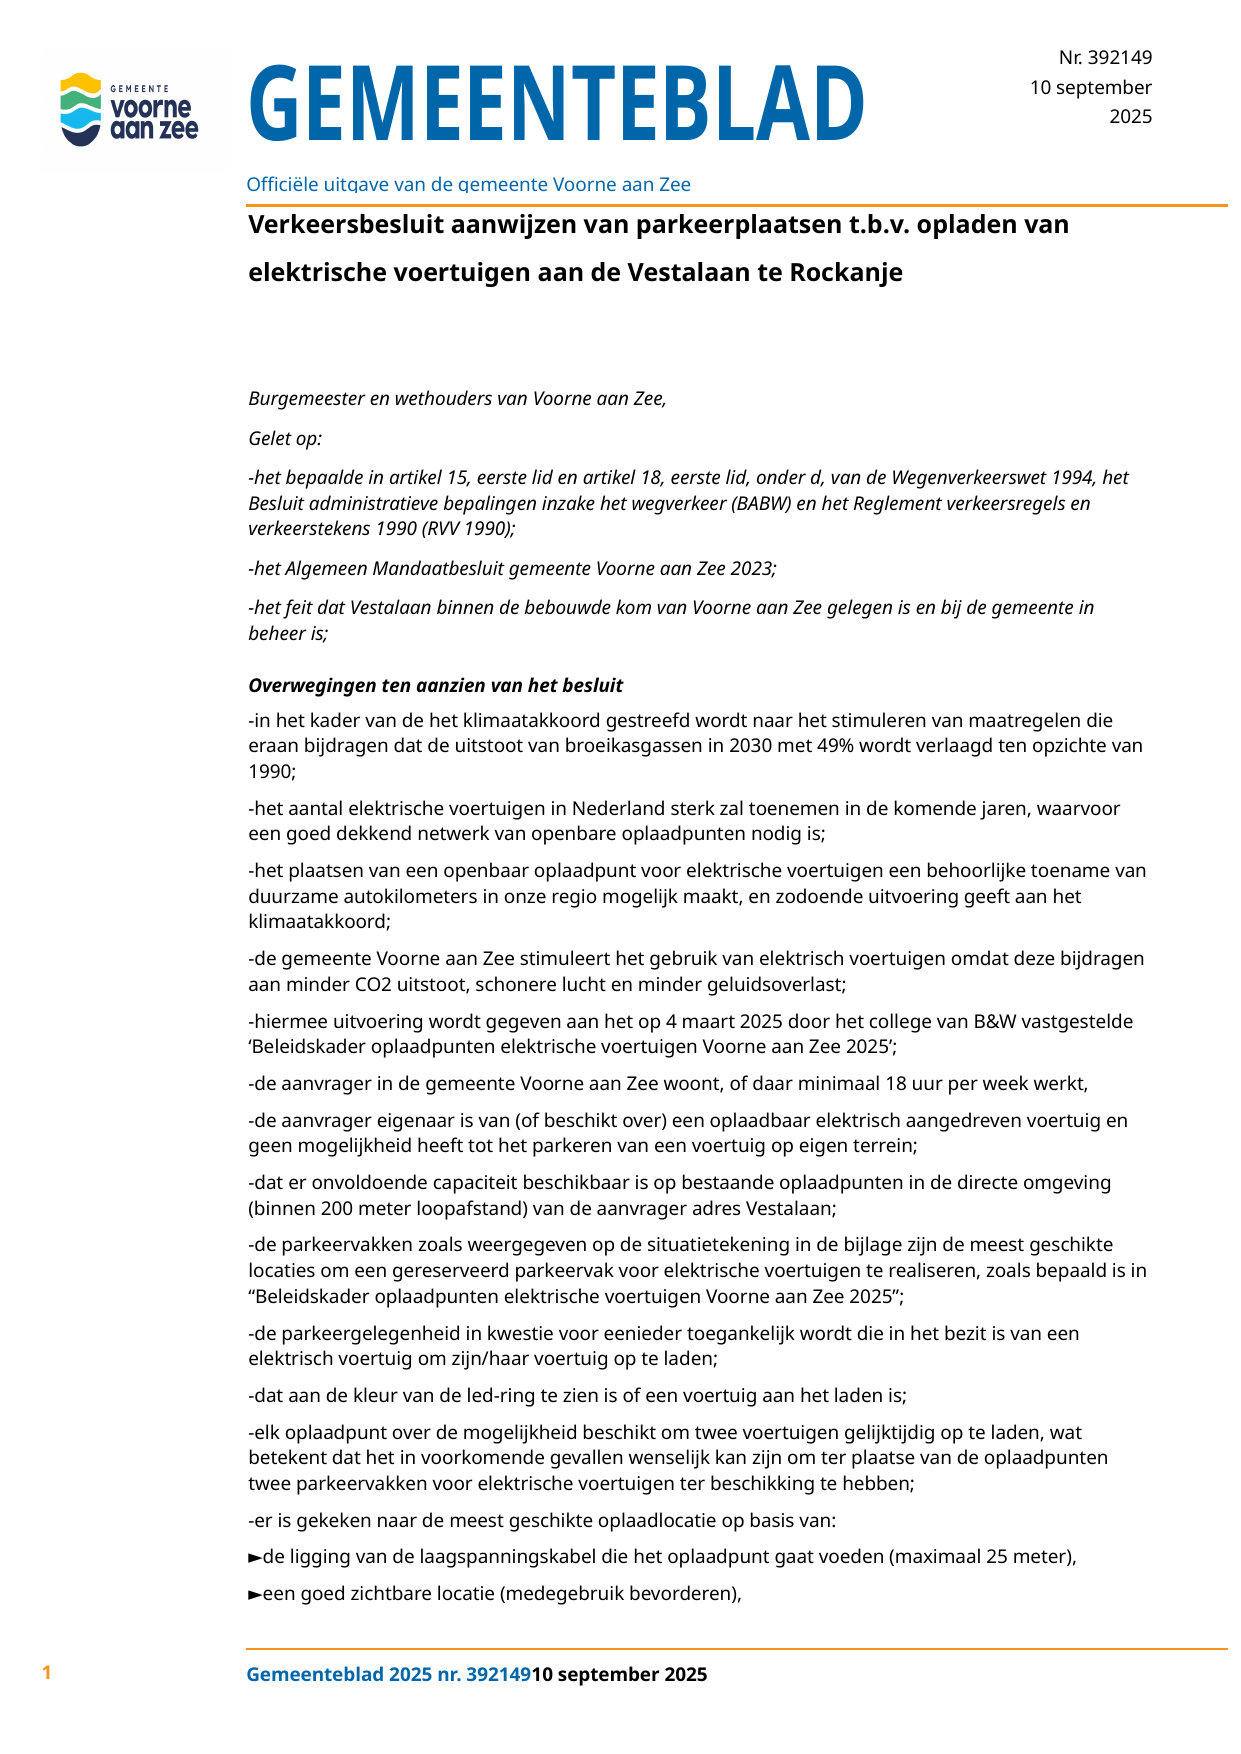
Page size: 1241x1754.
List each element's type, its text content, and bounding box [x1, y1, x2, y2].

picture [41, 47, 231, 172]
text -er is gekeken naar de meest geschikte oplaadlocatie op basis van: [248, 1507, 1152, 1533]
text -de parkeervakken zoals weergegeven op de situatietekening in de bijlage zijn de meest geschikte locaties om een gereserveerd parkeervak voor elektrische voertuigen te realiseren, zoals bepaald is in “Beleidskader oplaadpunten elektrische voertuigen Voorne aan Zee 2025”; [248, 1232, 1152, 1309]
text -hiermee uitvoering wordt gegeven aan het op 4 maart 2025 door het college van B&W vastgestelde ‘Beleidskader oplaadpunten elektrische voertuigen Voorne aan Zee 2025’; [248, 1008, 1152, 1059]
text -dat er onvoldoende capaciteit beschikbaar is op bestaande oplaadpunten in de directe omgeving (binnen 200 meter loopafstand) van de aanvrager adres Vestalaan; [248, 1169, 1152, 1221]
text Overwegingen ten aanzien van het besluit [248, 673, 1152, 698]
text -het feit dat Vestalaan binnen de bebouwde kom van Voorne aan Zee gelegen is en bij de gemeente in beheer is; [248, 594, 1152, 646]
text -in het kader van de het klimaatakkoord gestreefd wordt naar het stimuleren van maatregelen die eraan bijdragen dat de uitstoot van broeikasgassen in 2030 met 49% wordt verlaagd ten opzichte van 1990; [248, 707, 1152, 784]
text -het plaatsen van een openbaar oplaadpunt voor elektrische voertuigen een behoorlijke toename van duurzame autokilometers in onze regio mogelijk maakt, en zodoende uitvoering geeft aan het klimaatakkoord; [248, 857, 1152, 934]
text -de parkeergelegenheid in kwestie voor eenieder toegankelijk wordt die in het bezit is van een elektrisch voertuig om zijn/haar voertuig op te laden; [248, 1320, 1152, 1371]
text -de aanvrager in de gemeente Voorne aan Zee woont, of daar minimaal 18 uur per week werkt, [248, 1070, 1152, 1096]
text Verkeersbesluit aanwijzen van parkeerplaatsen t.b.v. opladen van elektrische voertuigen aan de Vestalaan te Rockanje [248, 207, 1152, 288]
text -de aanvrager eigenaar is van (of beschikt over) een oplaadbaar elektrisch aangedreven voertuig en geen mogelijkheid heeft tot het parkeren van een voertuig op eigen terrein; [248, 1107, 1152, 1158]
text Burgemeester en wethouders van Voorne aan Zee, [248, 386, 1152, 411]
text ►een goed zichtbare locatie (medegebruik bevorderen), [248, 1580, 1152, 1606]
text -het aantal elektrische voertuigen in Nederland sterk zal toenemen in de komende jaren, waarvoor een goed dekkend netwerk van openbare oplaadpunten nodig is; [248, 795, 1152, 846]
text -dat aan de kleur van de led-ring te zien is of een voertuig aan het laden is; [248, 1382, 1152, 1408]
text Gelet op: [248, 425, 1152, 451]
text -het bepaalde in artikel 15, eerste lid en artikel 18, eerste lid, onder d, van de Wegenverkeerswet 1994, het Besluit administratieve bepalingen inzake het wegverkeer (BABW) en het Reglement verkeersregels en verkeerstekens 1990 (RVV 1990); [248, 464, 1152, 541]
text -elk oplaadpunt over de mogelijkheid beschikt om twee voertuigen gelijktijdig op te laden, wat betekent dat het in voorkomende gevallen wenselijk kan zijn om ter plaatse van de oplaadpunten twee parkeervakken voor elektrische voertuigen ter beschikking te hebben; [248, 1419, 1152, 1496]
text -de gemeente Voorne aan Zee stimuleert het gebruik van elektrisch voertuigen omdat deze bijdragen aan minder CO2 uitstoot, schonere lucht en minder geluidsoverlast; [248, 945, 1152, 997]
text ►de ligging van de laagspanningskabel die het oplaadpunt gaat voeden (maximaal 25 meter), [248, 1544, 1152, 1569]
text -het Algemeen Mandaatbesluit gemeente Voorne aan Zee 2023; [248, 555, 1152, 581]
